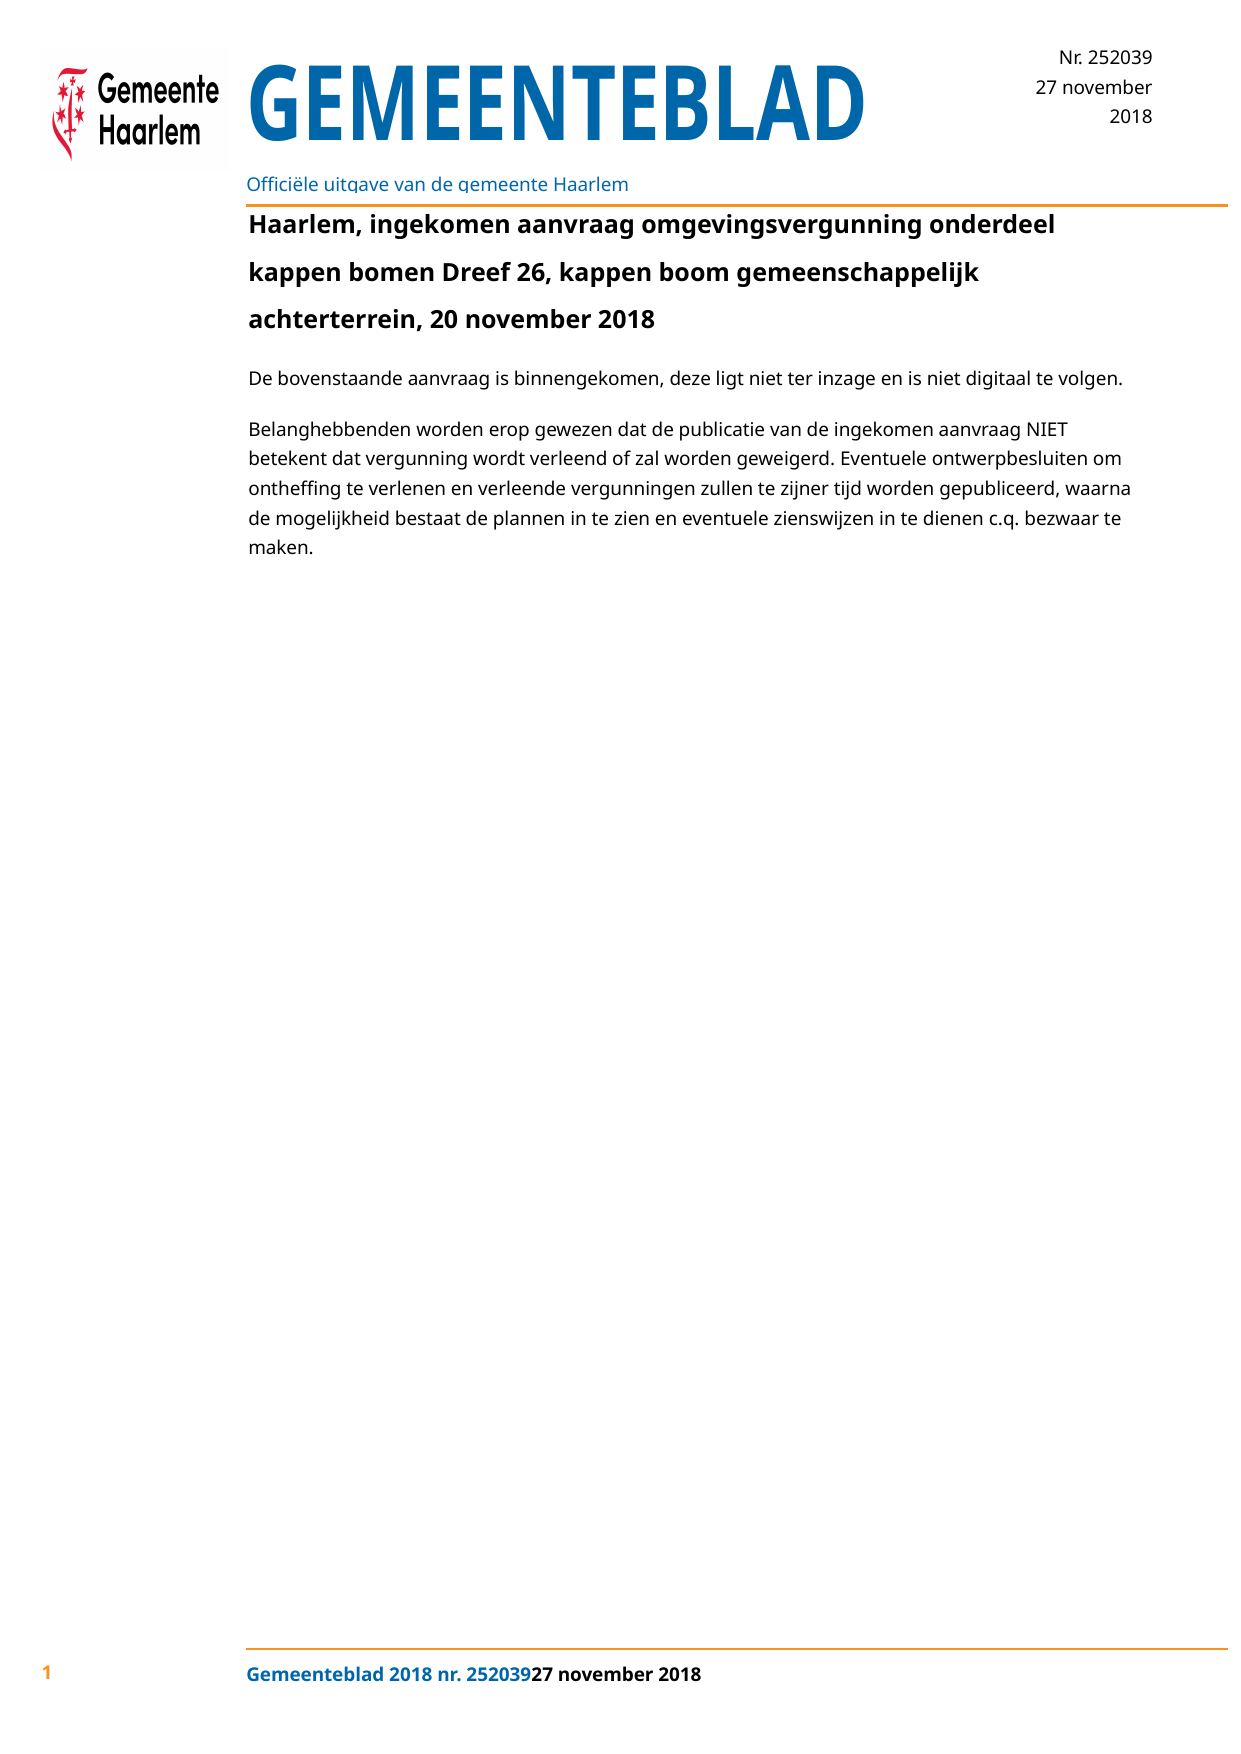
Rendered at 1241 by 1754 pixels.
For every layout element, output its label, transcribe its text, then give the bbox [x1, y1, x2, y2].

text Belanghebbenden worden erop gewezen dat de publicatie van de ingekomen aanvraag NIET betekent dat vergunning wordt verleend of zal worden geweigerd. Eventuele ontwerpbesluiten om ontheffing te verlenen en verleende vergunningen zullen te zijner tijd worden gepubliceerd, waarna de mogelijkheid bestaat de plannen in te zien en eventuele zienswijzen in te dienen c.q. bezwaar te maken. [248, 416, 1152, 560]
text Haarlem, ingekomen aanvraag omgevingsvergunning onderdeel kappen bomen Dreef 26, kappen boom gemeenschappelijk achterterrein, 20 november 2018 [248, 207, 1152, 336]
text De bovenstaande aanvraag is binnengekomen, deze ligt niet ter inzage en is niet digitaal te volgen. [248, 366, 1152, 391]
picture [41, 47, 231, 172]
